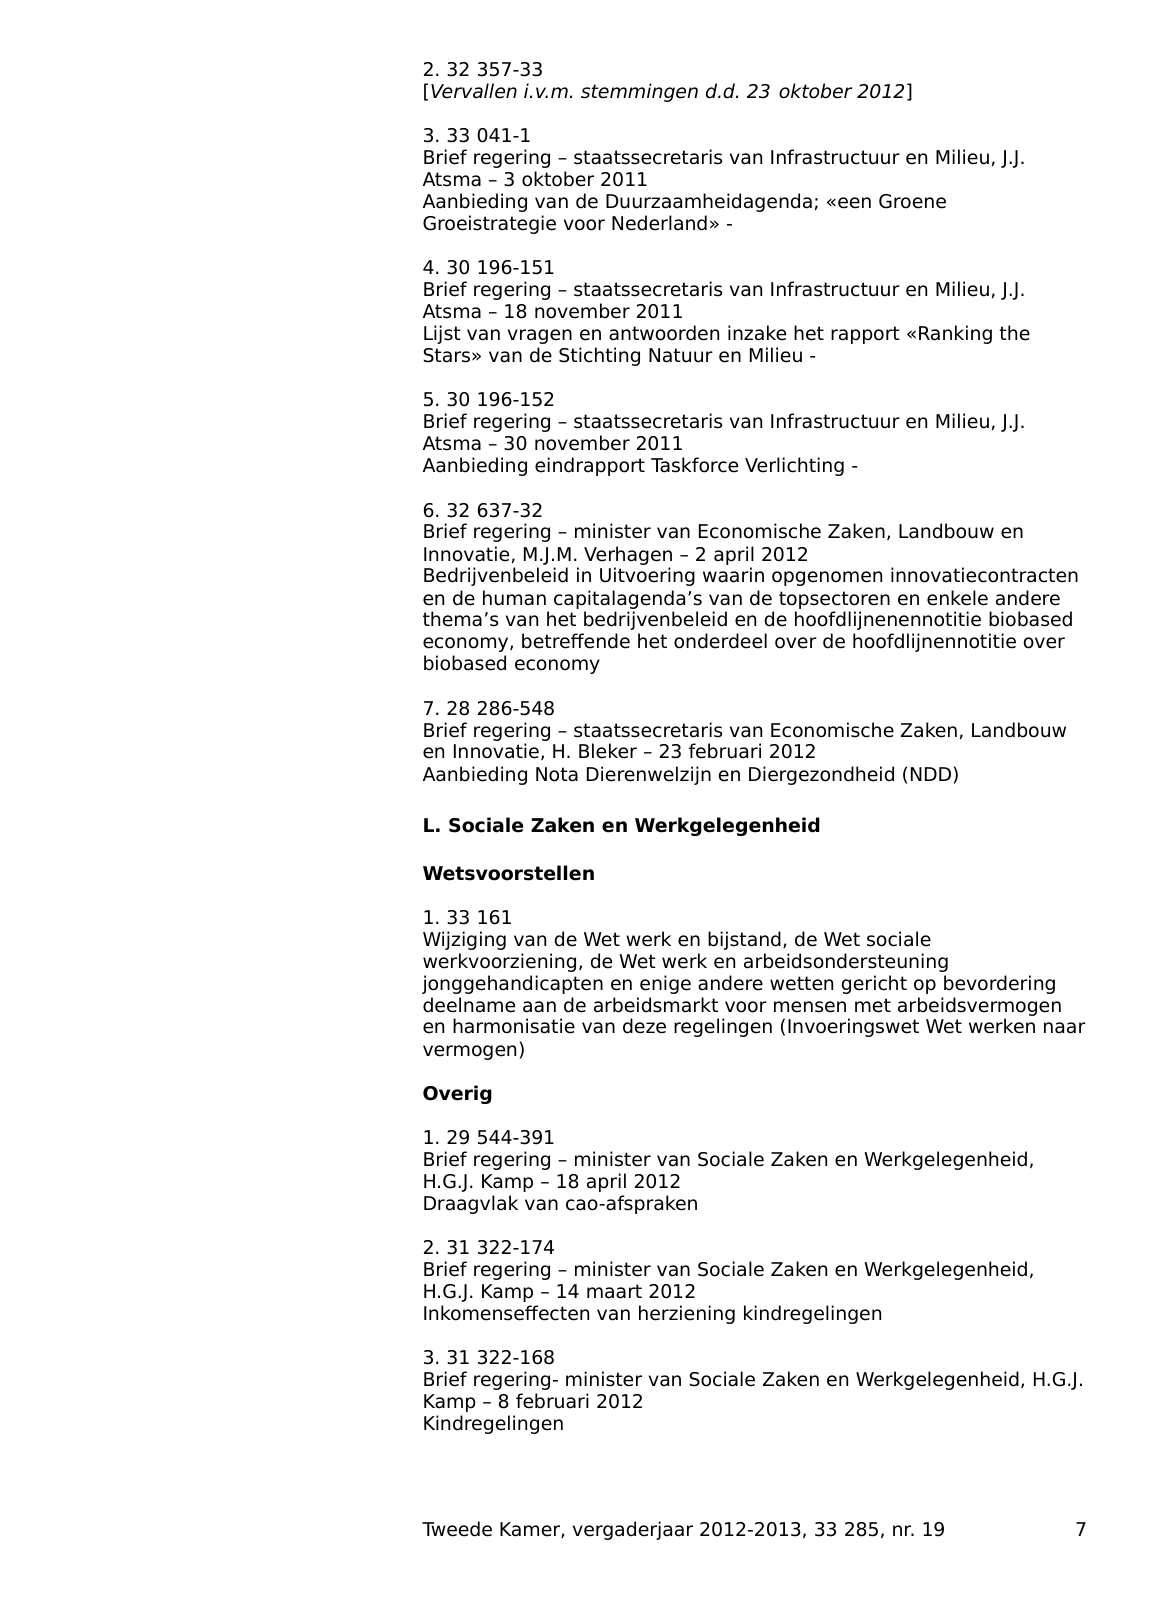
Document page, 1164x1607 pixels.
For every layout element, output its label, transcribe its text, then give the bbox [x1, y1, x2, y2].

text Wijziging van de Wet werk en bijstand, de Wet sociale werkvoorziening, de Wet werk en arbeidsondersteuning jonggehandicapten en enige andere wetten gericht op bevordering deelname aan de arbeidsmarkt voor mensen met arbeidsvermogen en harmonisatie van deze regelingen (Invoeringswet Wet werken naar vermogen) [422, 928, 1087, 1060]
text Lijst van vragen en antwoorden inzake het rapport «Ranking the Stars» van de Stichting Natuur en Milieu - [422, 323, 1087, 367]
text Brief regering – staatssecretaris van Infrastructuur en Milieu, J.J. Atsma – 18 november 2011 [422, 279, 1087, 323]
text Bedrijvenbeleid in Uitvoering waarin opgenomen innovatiecontracten en de human capitalagenda’s van de topsectoren en enkele andere thema’s van het bedrijvenbeleid en de hoofdlijnenennotitie biobased economy, betreffende het onderdeel over de hoofdlijnennotitie over biobased economy [422, 565, 1087, 675]
text 3. 33 041-1 [422, 125, 1087, 147]
text 7. 28 286-548 [422, 697, 1087, 719]
subtitle Wetsvoorstellen [422, 862, 1087, 884]
text Aanbieding eindrapport Taskforce Verlichting - [422, 455, 1087, 477]
text Brief regering – minister van Sociale Zaken en Werkgelegenheid, H.G.J. Kamp – 14 maart 2012 [422, 1259, 1087, 1303]
text Aanbieding Nota Dierenwelzijn en Diergezondheid (NDD) [422, 763, 1087, 785]
text Brief regering- minister van Sociale Zaken en Werkgelegenheid, H.G.J. Kamp – 8 februari 2012 [422, 1369, 1087, 1413]
text 4. 30 196-151 [422, 257, 1087, 279]
text Brief regering – minister van Economische Zaken, Landbouw en Innovatie, M.J.M. Verhagen – 2 april 2012 [422, 521, 1087, 565]
text Inkomenseffecten van herziening kindregelingen [422, 1303, 1087, 1325]
text Draagvlak van cao-afspraken [422, 1193, 1087, 1215]
text 1. 33 161 [422, 907, 1087, 928]
text 3. 31 322-168 [422, 1347, 1087, 1369]
text Brief regering – minister van Sociale Zaken en Werkgelegenheid, H.G.J. Kamp – 18 april 2012 [422, 1149, 1087, 1193]
subtitle Overig [422, 1083, 1087, 1104]
text Brief regering – staatssecretaris van Economische Zaken, Landbouw en Innovatie, H. Bleker – 23 februari 2012 [422, 719, 1087, 763]
text Aanbieding van de Duurzaamheidagenda; «een Groene Groeistrategie voor Nederland» - [422, 191, 1087, 235]
text 1. 29 544-391 [422, 1127, 1087, 1149]
text Kindregelingen [422, 1413, 1087, 1435]
text Brief regering – staatssecretaris van Infrastructuur en Milieu, J.J. Atsma – 30 november 2011 [422, 411, 1087, 455]
text 2. 32 357-33 [422, 59, 1087, 81]
text 2. 31 322-174 [422, 1237, 1087, 1259]
text 6. 32 637-32 [422, 499, 1087, 521]
text [Vervallen i.v.m. stemmingen d.d. 23 oktober 2012] [422, 81, 1087, 103]
text Brief regering – staatssecretaris van Infrastructuur en Milieu, J.J. Atsma – 3 oktober 2011 [422, 147, 1087, 191]
subtitle L. Sociale Zaken en Werkgelegenheid [422, 815, 1087, 837]
text 5. 30 196-152 [422, 389, 1087, 411]
